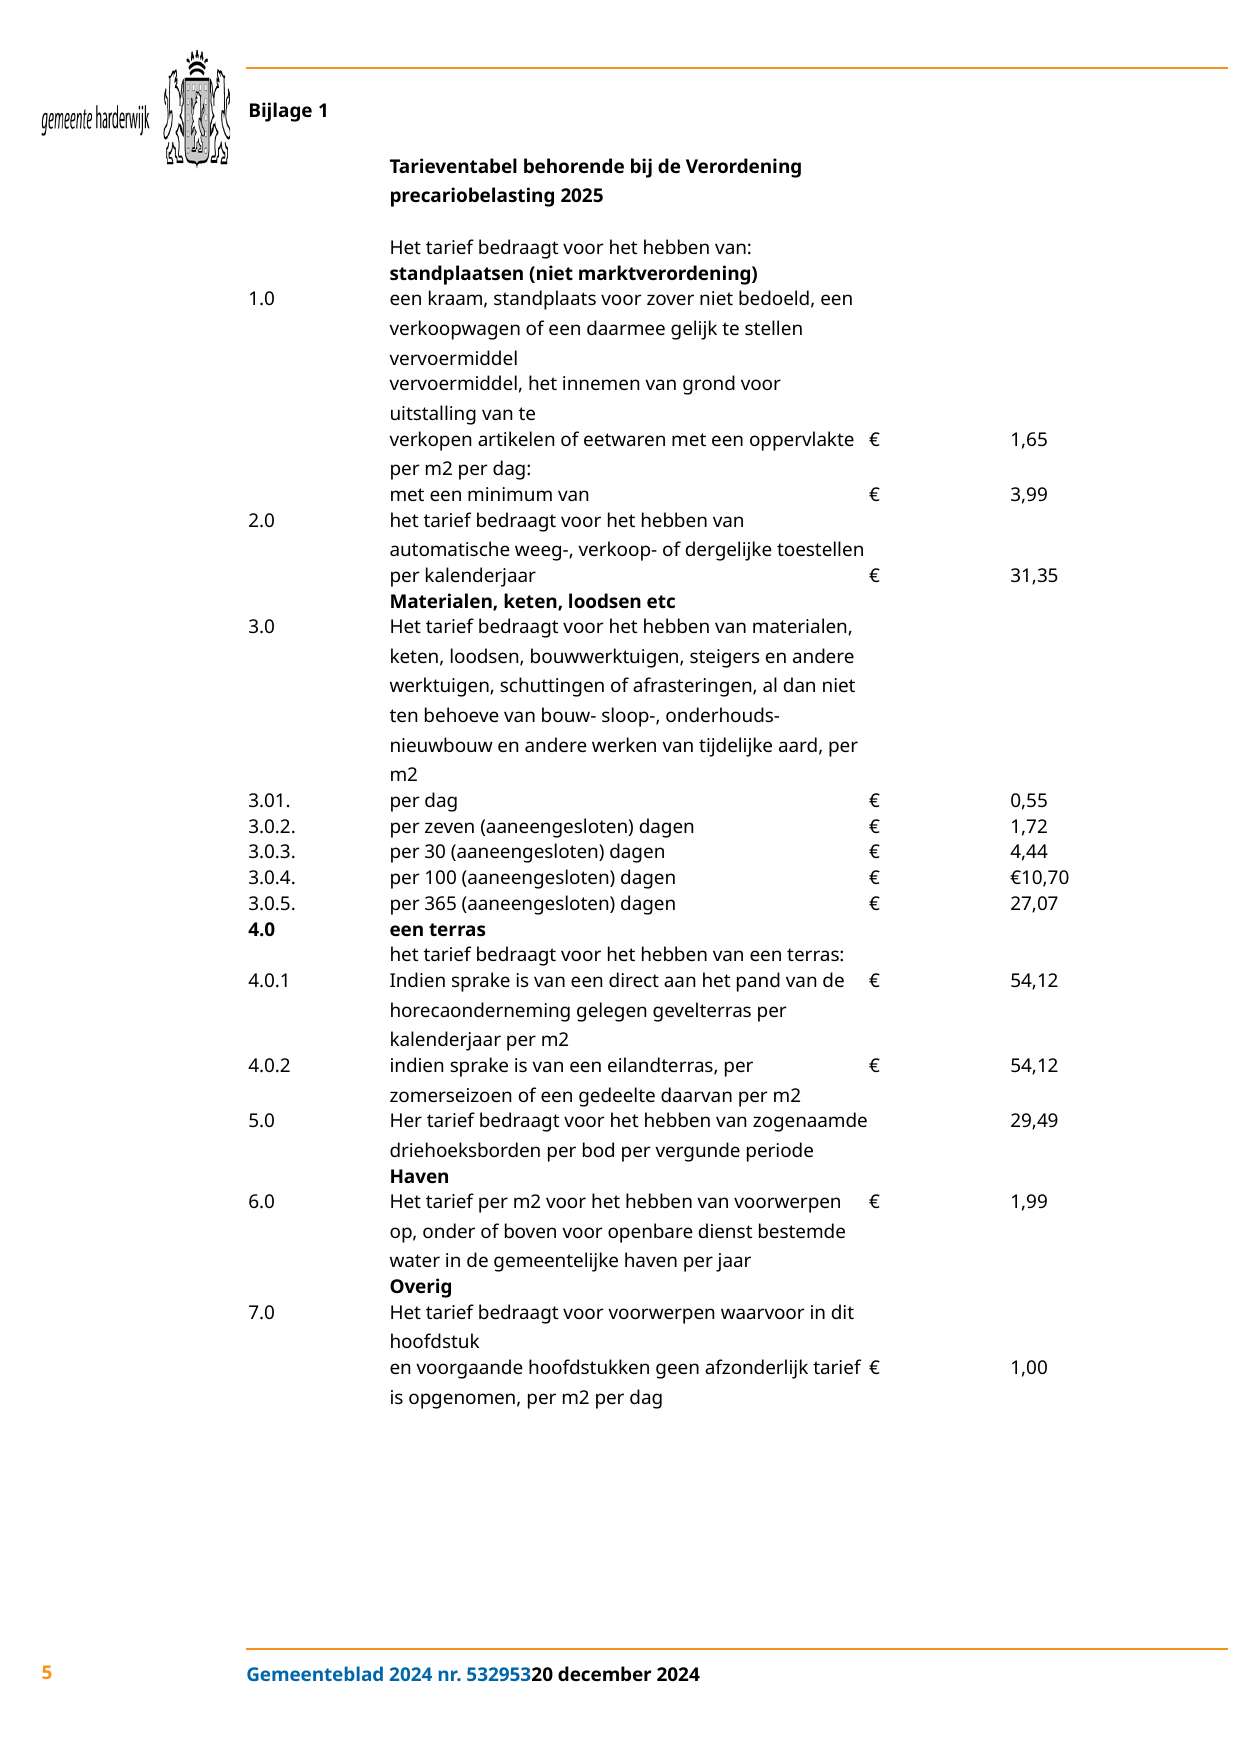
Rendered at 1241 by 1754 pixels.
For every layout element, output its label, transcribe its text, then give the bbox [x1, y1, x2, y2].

table_cell een kraam, standplaats voor zover niet bedoeld, een verkoopwagen of een daarmee gelijk te stellen vervoermiddel [389, 286, 869, 370]
table_cell [869, 370, 1010, 426]
table_cell € [869, 967, 1010, 1052]
table_cell 4.0.1 [248, 967, 389, 1052]
table_cell [1010, 1299, 1152, 1354]
table_cell [248, 208, 389, 234]
table_cell Haven [389, 1163, 869, 1188]
table_cell 54,12 [1010, 967, 1152, 1052]
table_cell [389, 208, 869, 234]
table_cell [869, 234, 1010, 260]
table_cell 4.0.2 [248, 1052, 389, 1107]
table_cell € [869, 864, 1010, 890]
table_cell [869, 588, 1010, 613]
table_cell verkopen artikelen of eetwaren met een oppervlakte per m2 per dag: [389, 426, 869, 481]
table_cell indien sprake is van een eilandterras, per zomerseizoen of een gedeelte daarvan per m2 [389, 1052, 869, 1107]
table_cell [1010, 260, 1152, 286]
table_cell 7.0 [248, 1299, 389, 1354]
table_cell per kalenderjaar [389, 562, 869, 588]
table_cell [248, 426, 389, 481]
table_cell [1010, 370, 1152, 426]
table_cell per zeven (aaneengesloten) dagen [389, 813, 869, 839]
table_cell [1010, 916, 1152, 942]
picture [41, 47, 231, 172]
table_cell [869, 1274, 1010, 1299]
table_cell € [869, 787, 1010, 813]
table_cell 31,35 [1010, 562, 1152, 588]
table_cell 1.0 [248, 286, 389, 370]
table_cell standplaatsen (niet marktverordening) [389, 260, 869, 286]
table_cell [1010, 507, 1152, 562]
table_cell [869, 942, 1010, 967]
text Bijlage 1 [248, 95, 1152, 123]
table_cell 2.0 [248, 507, 389, 562]
table_cell €10,70 [1010, 864, 1152, 890]
table_cell € [869, 890, 1010, 916]
table_cell [248, 1274, 389, 1299]
table_cell [1010, 286, 1152, 370]
table_cell [1010, 588, 1152, 613]
table_cell [1010, 942, 1152, 967]
table_cell Her tarief bedraagt voor het hebben van zogenaamde driehoeksborden per bod per vergunde periode [389, 1108, 869, 1163]
table_cell [869, 1299, 1010, 1354]
table_cell [1010, 208, 1152, 234]
table_cell [248, 942, 389, 967]
table_cell 3.0.4. [248, 864, 389, 890]
table_cell [869, 614, 1010, 787]
table_header [248, 153, 389, 208]
table_cell Het tarief per m2 voor het hebben van voorwerpen op, onder of boven voor openbare dienst bestemde water in de gemeentelijke haven per jaar [389, 1189, 869, 1273]
table_cell 4.0 [248, 916, 389, 942]
table_cell 1,65 [1010, 426, 1152, 481]
table_cell per dag [389, 787, 869, 813]
table_cell [869, 1108, 1010, 1163]
table_cell Het tarief bedraagt voor het hebben van: [389, 234, 869, 260]
table_cell 4,44 [1010, 839, 1152, 864]
table_cell Indien sprake is van een direct aan het pand van de horecaonderneming gelegen gevelterras per kalenderjaar per m2 [389, 967, 869, 1052]
table_cell 3.01. [248, 787, 389, 813]
table_cell [1010, 1163, 1152, 1188]
table_cell vervoermiddel, het innemen van grond voor uitstalling van te [389, 370, 869, 426]
table_cell € [869, 1355, 1010, 1410]
table_cell € [869, 481, 1010, 507]
table_cell [248, 1355, 389, 1410]
table_cell [1010, 234, 1152, 260]
table_cell 1,72 [1010, 813, 1152, 839]
table_cell [248, 588, 389, 613]
table_cell € [869, 1052, 1010, 1107]
table_cell en voorgaande hoofdstukken geen afzonderlijk tarief is opgenomen, per m2 per dag [389, 1355, 869, 1410]
table_cell 3.0.3. [248, 839, 389, 864]
table_cell € [869, 1189, 1010, 1273]
table_cell [248, 1163, 389, 1188]
table_cell 1,99 [1010, 1189, 1152, 1273]
table_cell 0,55 [1010, 787, 1152, 813]
table_cell 3.0.5. [248, 890, 389, 916]
table_cell [248, 562, 389, 588]
table_cell per 100 (aaneengesloten) dagen [389, 864, 869, 890]
table_cell het tarief bedraagt voor het hebben van een terras: [389, 942, 869, 967]
table_cell [869, 260, 1010, 286]
table_cell een terras [389, 916, 869, 942]
table_cell 3.0.2. [248, 813, 389, 839]
table_cell 27,07 [1010, 890, 1152, 916]
table_cell € [869, 839, 1010, 864]
table_cell [1010, 614, 1152, 787]
table_cell € [869, 813, 1010, 839]
table_cell [869, 208, 1010, 234]
table_cell 3.0 [248, 614, 389, 787]
table_cell [869, 916, 1010, 942]
table_cell Materialen, keten, loodsen etc [389, 588, 869, 613]
table_cell [869, 1163, 1010, 1188]
table_cell per 365 (aaneengesloten) dagen [389, 890, 869, 916]
table_header [869, 153, 1010, 208]
table_cell € [869, 426, 1010, 481]
table_cell per 30 (aaneengesloten) dagen [389, 839, 869, 864]
table_cell [248, 481, 389, 507]
table_cell 29,49 [1010, 1108, 1152, 1163]
table_cell € [869, 562, 1010, 588]
table_cell 54,12 [1010, 1052, 1152, 1107]
table_cell [1010, 1274, 1152, 1299]
table_cell Het tarief bedraagt voor het hebben van materialen, keten, loodsen, bouwwerktuigen, steigers en andere werktuigen, schuttingen of afrasteringen, al dan niet ten behoeve van bouw- sloop-, onderhouds- nieuwbouw en andere werken van tijdelijke aard, per m2 [389, 614, 869, 787]
table_cell 5.0 [248, 1108, 389, 1163]
table_cell 3,99 [1010, 481, 1152, 507]
table_cell [248, 260, 389, 286]
table_cell [869, 507, 1010, 562]
table_cell Overig [389, 1274, 869, 1299]
table_cell [248, 370, 389, 426]
table_cell Het tarief bedraagt voor voorwerpen waarvoor in dit hoofdstuk [389, 1299, 869, 1354]
table_cell [869, 286, 1010, 370]
table_cell [248, 234, 389, 260]
table_cell het tarief bedraagt voor het hebben van automatische weeg-, verkoop- of dergelijke toestellen [389, 507, 869, 562]
table_cell met een minimum van [389, 481, 869, 507]
table_cell 1,00 [1010, 1355, 1152, 1410]
table_header [1010, 153, 1152, 208]
table_header Tarieventabel behorende bij de Verordening precariobelasting 2025 [389, 153, 869, 208]
table_cell 6.0 [248, 1189, 389, 1273]
